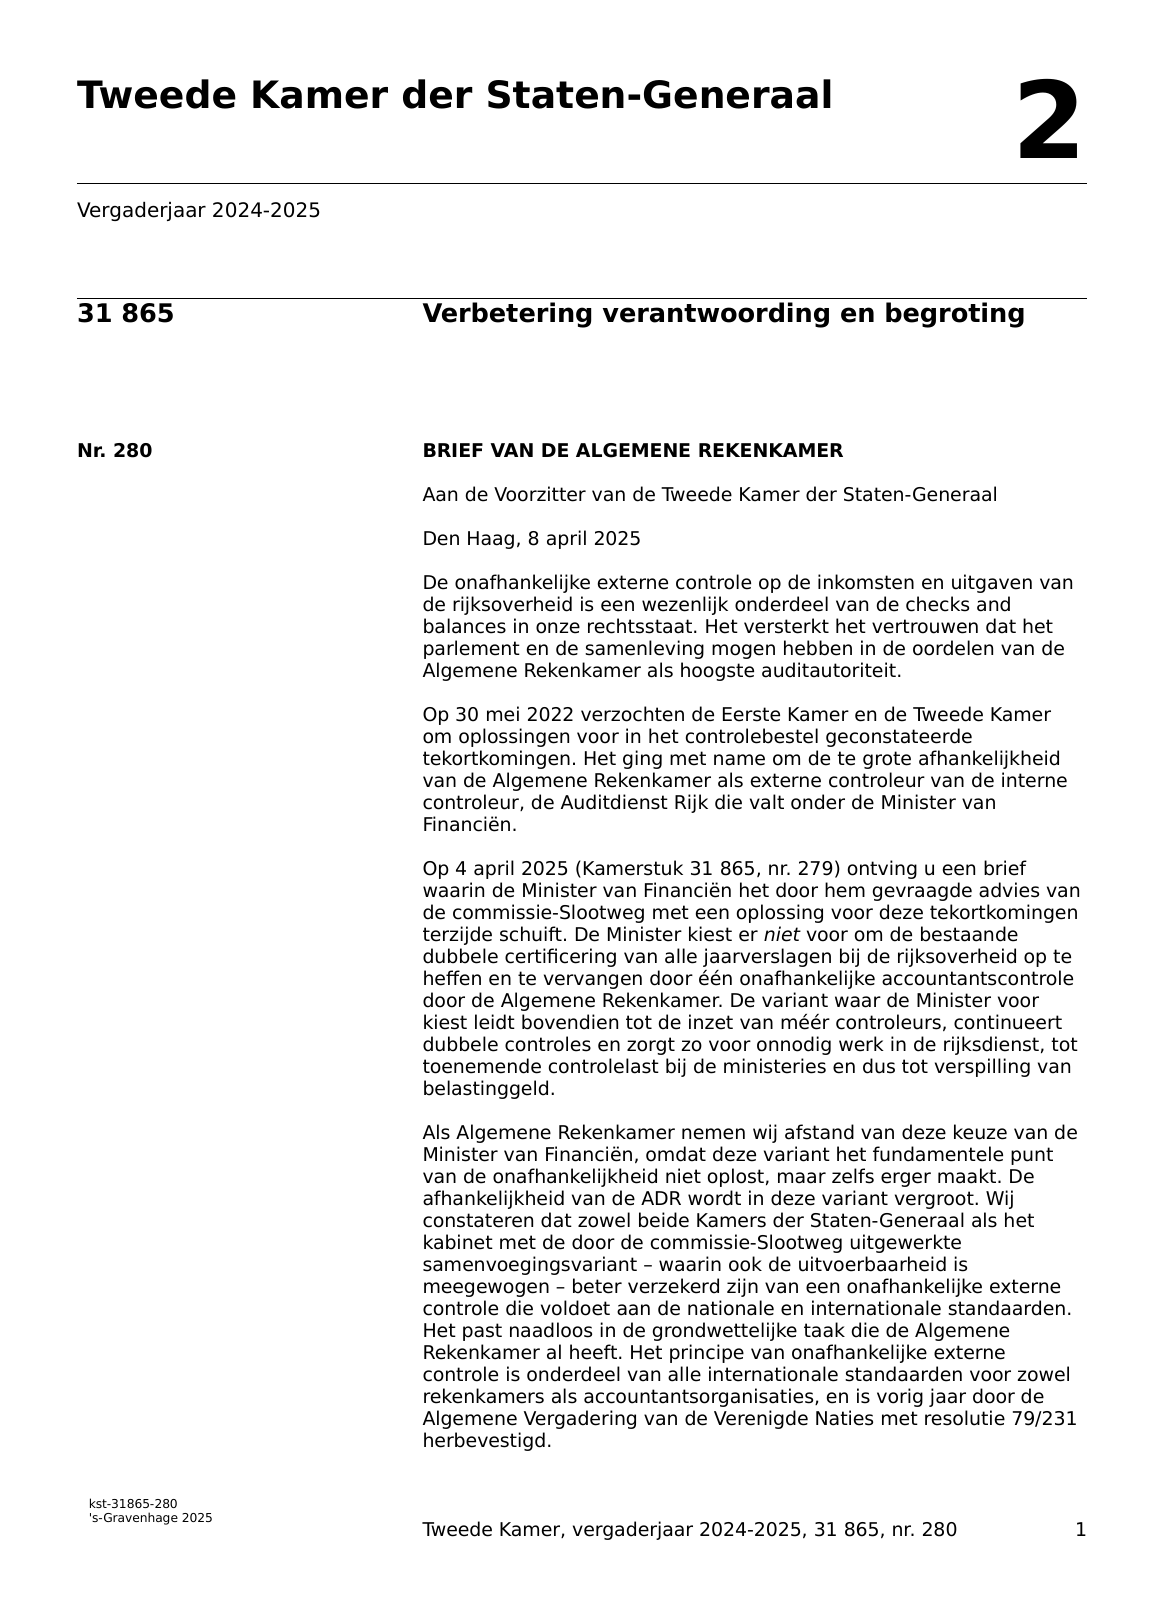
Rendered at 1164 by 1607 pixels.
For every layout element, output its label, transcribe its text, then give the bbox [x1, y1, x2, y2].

subtitle 31 865 Verbetering verantwoording en begroting [77, 299, 1087, 329]
text Op 30 mei 2022 verzochten de Eerste Kamer en de Tweede Kamer om oplossingen voor in het controlebestel geconstateerde tekortkomingen. Het ging met name om de te grote afhankelijkheid van de Algemene Rekenkamer als externe controleur van de interne controleur, de Auditdienst Rijk die valt onder de Minister van Financiën. [422, 704, 1087, 836]
text Op 4 april 2025 (Kamerstuk 31 865, nr. 279) ontving u een brief waarin de Minister van Financiën het door hem gevraagde advies van de commissie-Slootweg met een oplossing voor deze tekortkomingen terzijde schuift. De Minister kiest er niet voor om de bestaande dubbele certificering van alle jaarverslagen bij de rijksoverheid op te heffen en te vervangen door één onafhankelijke accountantscontrole door de Algemene Rekenkamer. De variant waar de Minister voor kiest leidt bovendien tot de inzet van méér controleurs, continueert dubbele controles en zorgt zo voor onnodig werk in de rijksdienst, tot toenemende controlelast bij de ministeries en dus tot verspilling van belastinggeld. [422, 858, 1087, 1100]
subtitle Nr. 280 BRIEF VAN DE ALGEMENE REKENKAMER [77, 440, 1087, 462]
text 's-Gravenhage 2025 [88, 1511, 323, 1525]
text Aan de Voorzitter van de Tweede Kamer der Staten-Generaal [422, 484, 1087, 506]
text Als Algemene Rekenkamer nemen wij afstand van deze keuze van de Minister van Financiën, omdat deze variant het fundamentele punt van de onafhankelijkheid niet oplost, maar zelfs erger maakt. De afhankelijkheid van de ADR wordt in deze variant vergroot. Wij constateren dat zowel beide Kamers der Staten-Generaal als het kabinet met de door de commissie-Slootweg uitgewerkte samenvoegingsvariant – waarin ook de uitvoerbaarheid is meegewogen – beter verzekerd zijn van een onafhankelijke externe controle die voldoet aan de nationale en internationale standaarden. [422, 1122, 1087, 1320]
table_cell Vergaderjaar 2024-2025 [77, 184, 1087, 298]
text De onafhankelijke externe controle op de inkomsten en uitgaven van de rijksoverheid is een wezenlijk onderdeel van de checks and balances in onze rechtsstaat. Het versterkt het vertrouwen dat het parlement en de samenleving mogen hebben in de oordelen van de Algemene Rekenkamer als hoogste auditautoriteit. [422, 572, 1087, 682]
text Den Haag, 8 april 2025 [422, 528, 1087, 550]
text Het past naadloos in de grondwettelijke taak die de Algemene Rekenkamer al heeft. Het principe van onafhankelijke externe controle is onderdeel van alle internationale standaarden voor zowel rekenkamers als accountantsorganisaties, en is vorig jaar door de Algemene Vergadering van de Verenigde Naties met resolutie 79/231 herbevestigd. [422, 1320, 1087, 1452]
table_header Tweede Kamer der Staten-Generaal [77, 59, 886, 183]
text kst-31865-280 [88, 1497, 323, 1511]
table_header 2 [886, 59, 1087, 183]
